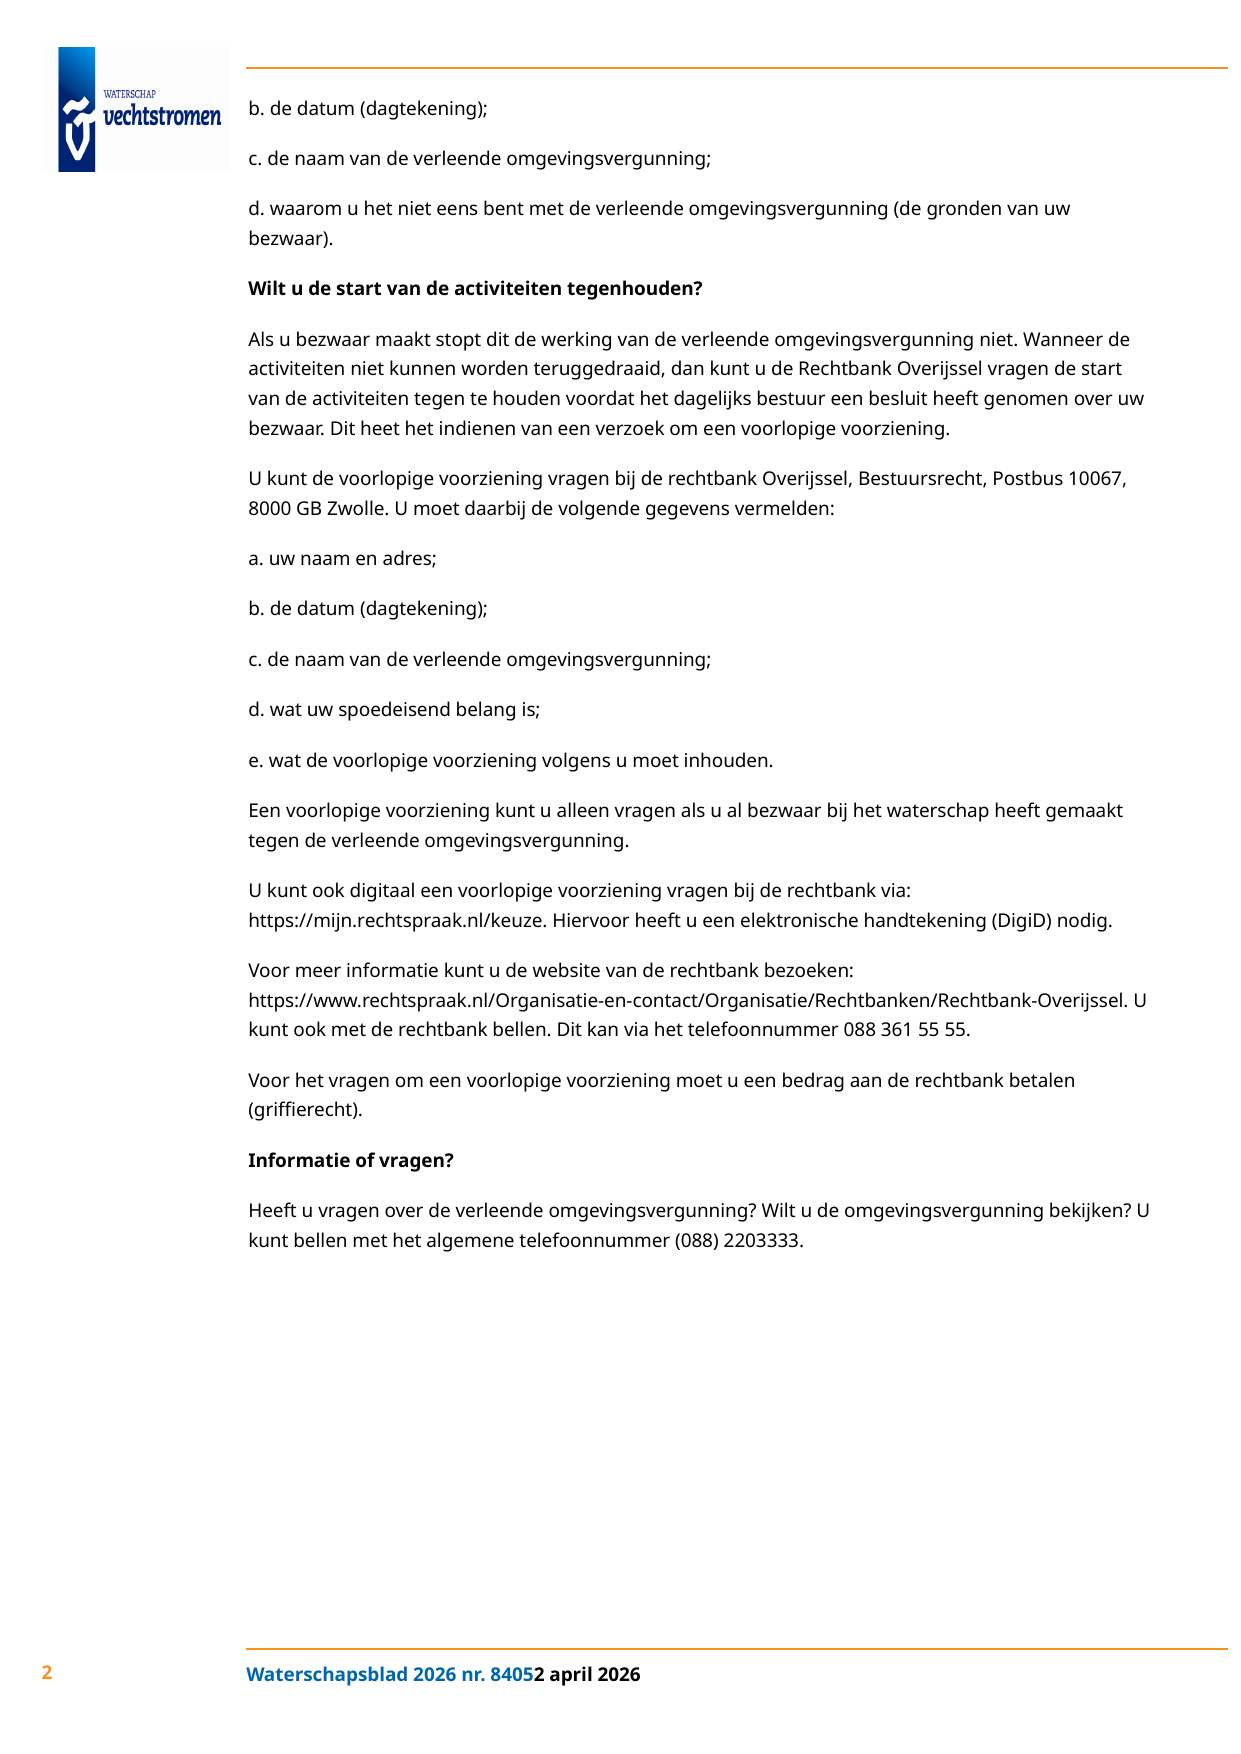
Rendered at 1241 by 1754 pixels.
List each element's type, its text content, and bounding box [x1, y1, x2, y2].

text Als u bezwaar maakt stopt dit de werking van de verleende omgevingsvergunning niet. Wanneer de activiteiten niet kunnen worden teruggedraaid, dan kunt u de Rechtbank Overijssel vragen de start van de activiteiten tegen te houden voordat het dagelijks bestuur een besluit heeft genomen over uw bezwaar. Dit heet het indienen van een verzoek om een voorlopige voorziening. [248, 326, 1152, 441]
text Informatie of vragen? [248, 1147, 1152, 1173]
text e. wat de voorlopige voorziening volgens u moet inhouden. [248, 747, 1152, 773]
text c. de naam van de verleende omgevingsvergunning; [248, 145, 1152, 171]
text Een voorlopige voorziening kunt u alleen vragen als u al bezwaar bij het waterschap heeft gemaakt tegen de verleende omgevingsvergunning. [248, 797, 1152, 853]
text b. de datum (dagtekening); [248, 95, 1152, 121]
text Voor meer informatie kunt u de website van de rechtbank bezoeken: https://www.rechtspraak.nl/Organisatie-en-contact/Organisatie/Rechtbanken/Rechtbank-Overijssel. U kunt ook met de rechtbank bellen. Dit kan via het telefoonnummer 088 361 55 55. [248, 957, 1152, 1042]
text Heeft u vragen over de verleende omgevingsvergunning? Wilt u de omgevingsvergunning bekijken? U kunt bellen met het algemene telefoonnummer (088) 2203333. [248, 1197, 1152, 1253]
text U kunt ook digitaal een voorlopige voorziening vragen bij de rechtbank via: https://mijn.rechtspraak.nl/keuze. Hiervoor heeft u een elektronische handtekening (DigiD) nodig. [248, 877, 1152, 933]
text Wilt u de start van de activiteiten tegenhouden? [248, 276, 1152, 301]
text Voor het vragen om een voorlopige voorziening moet u een bedrag aan de rechtbank betalen (griffierecht). [248, 1067, 1152, 1122]
text d. waarom u het niet eens bent met de verleende omgevingsvergunning (de gronden van uw bezwaar). [248, 196, 1152, 251]
picture [41, 47, 231, 172]
text c. de naam van de verleende omgevingsvergunning; [248, 646, 1152, 672]
text d. wat uw spoedeisend belang is; [248, 696, 1152, 722]
text b. de datum (dagtekening); [248, 596, 1152, 621]
text U kunt de voorlopige voorziening vragen bij de rechtbank Overijssel, Bestuursrecht, Postbus 10067, 8000 GB Zwolle. U moet daarbij de volgende gegevens vermelden: [248, 465, 1152, 521]
text a. uw naam en adres; [248, 545, 1152, 571]
